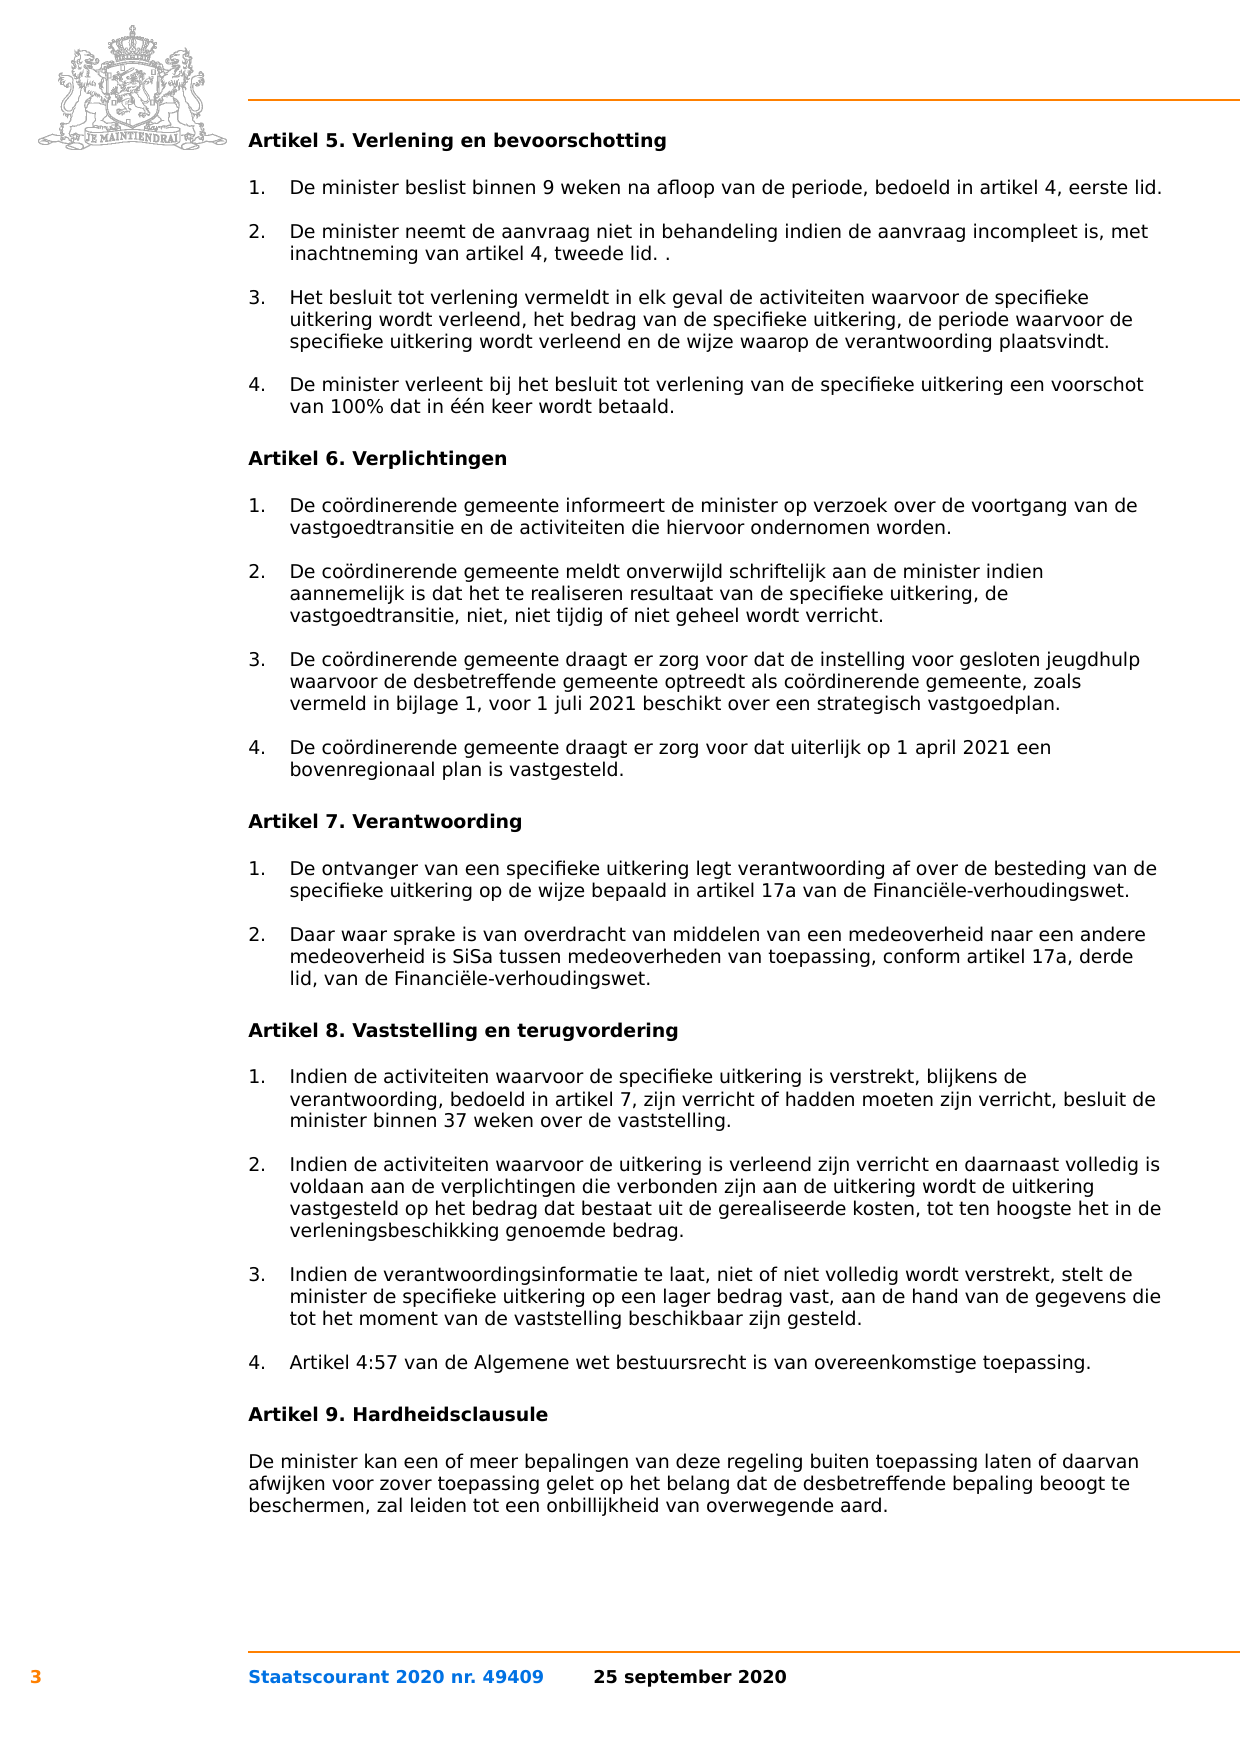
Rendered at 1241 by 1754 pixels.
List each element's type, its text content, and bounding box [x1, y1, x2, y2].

subtitle Artikel 9. Hardheidsclausule [248, 1404, 1163, 1426]
text 4. De minister verleent bij het besluit tot verlening van de specifieke uitkering een voorschot van 100% dat in één keer wordt betaald. [248, 374, 1163, 418]
text 3. De coördinerende gemeente draagt er zorg voor dat de instelling voor gesloten jeugdhulp waarvoor de desbetreffende gemeente optreedt als coördinerende gemeente, zoals vermeld in bijlage 1, voor 1 juli 2021 beschikt over een strategisch vastgoedplan. [248, 649, 1163, 715]
subtitle Artikel 5. Verlening en bevoorschotting [248, 130, 1163, 152]
subtitle Artikel 6. Verplichtingen [248, 448, 1163, 470]
text 1. De ontvanger van een specifieke uitkering legt verantwoording af over de besteding van de specifieke uitkering op de wijze bepaald in artikel 17a van de Financiële-verhoudingswet. [248, 858, 1163, 902]
subtitle Artikel 7. Verantwoording [248, 811, 1163, 833]
text 3. Indien de verantwoordingsinformatie te laat, niet of niet volledig wordt verstrekt, stelt de minister de specifieke uitkering op een lager bedrag vast, aan de hand van de gegevens die tot het moment van de vaststelling beschikbaar zijn gesteld. [248, 1264, 1163, 1330]
text 2. De coördinerende gemeente meldt onverwijld schriftelijk aan de minister indien aannemelijk is dat het te realiseren resultaat van de specifieke uitkering, de vastgoedtransitie, niet, niet tijdig of niet geheel wordt verricht. [248, 561, 1163, 627]
text 4. De coördinerende gemeente draagt er zorg voor dat uiterlijk op 1 april 2021 een bovenregionaal plan is vastgesteld. [248, 737, 1163, 781]
text 2. Daar waar sprake is van overdracht van middelen van een medeoverheid naar een andere medeoverheid is SiSa tussen medeoverheden van toepassing, conform artikel 17a, derde lid, van de Financiële-verhoudingswet. [248, 923, 1163, 989]
subtitle Artikel 8. Vaststelling en terugvordering [248, 1019, 1163, 1041]
text 1. Indien de activiteiten waarvoor de specifieke uitkering is verstrekt, blijkens de verantwoording, bedoeld in artikel 7, zijn verricht of hadden moeten zijn verricht, besluit de minister binnen 37 weken over de vaststelling. [248, 1066, 1163, 1132]
text 4. Artikel 4:57 van de Algemene wet bestuursrecht is van overeenkomstige toepassing. [248, 1352, 1163, 1374]
text De minister kan een of meer bepalingen van deze regeling buiten toepassing laten of daarvan afwijken voor zover toepassing gelet op het belang dat de desbetreffende bepaling beoogt te beschermen, zal leiden tot een onbillijkheid van overwegende aard. [248, 1451, 1163, 1517]
picture [38, 25, 227, 150]
text 2. De minister neemt de aanvraag niet in behandeling indien de aanvraag incompleet is, met inachtneming van artikel 4, tweede lid. . [248, 221, 1163, 265]
text 1. De coördinerende gemeente informeert de minister op verzoek over de voortgang van de vastgoedtransitie en de activiteiten die hiervoor ondernomen worden. [248, 495, 1163, 539]
text 2. Indien de activiteiten waarvoor de uitkering is verleend zijn verricht en daarnaast volledig is voldaan aan de verplichtingen die verbonden zijn aan de uitkering wordt de uitkering vastgesteld op het bedrag dat bestaat uit de gerealiseerde kosten, tot ten hoogste het in de verleningsbeschikking genoemde bedrag. [248, 1154, 1163, 1242]
text 1. De minister beslist binnen 9 weken na afloop van de periode, bedoeld in artikel 4, eerste lid. [248, 177, 1163, 199]
text 3. Het besluit tot verlening vermeldt in elk geval de activiteiten waarvoor de specifieke uitkering wordt verleend, het bedrag van de specifieke uitkering, de periode waarvoor de specifieke uitkering wordt verleend en de wijze waarop de verantwoording plaatsvindt. [248, 287, 1163, 352]
